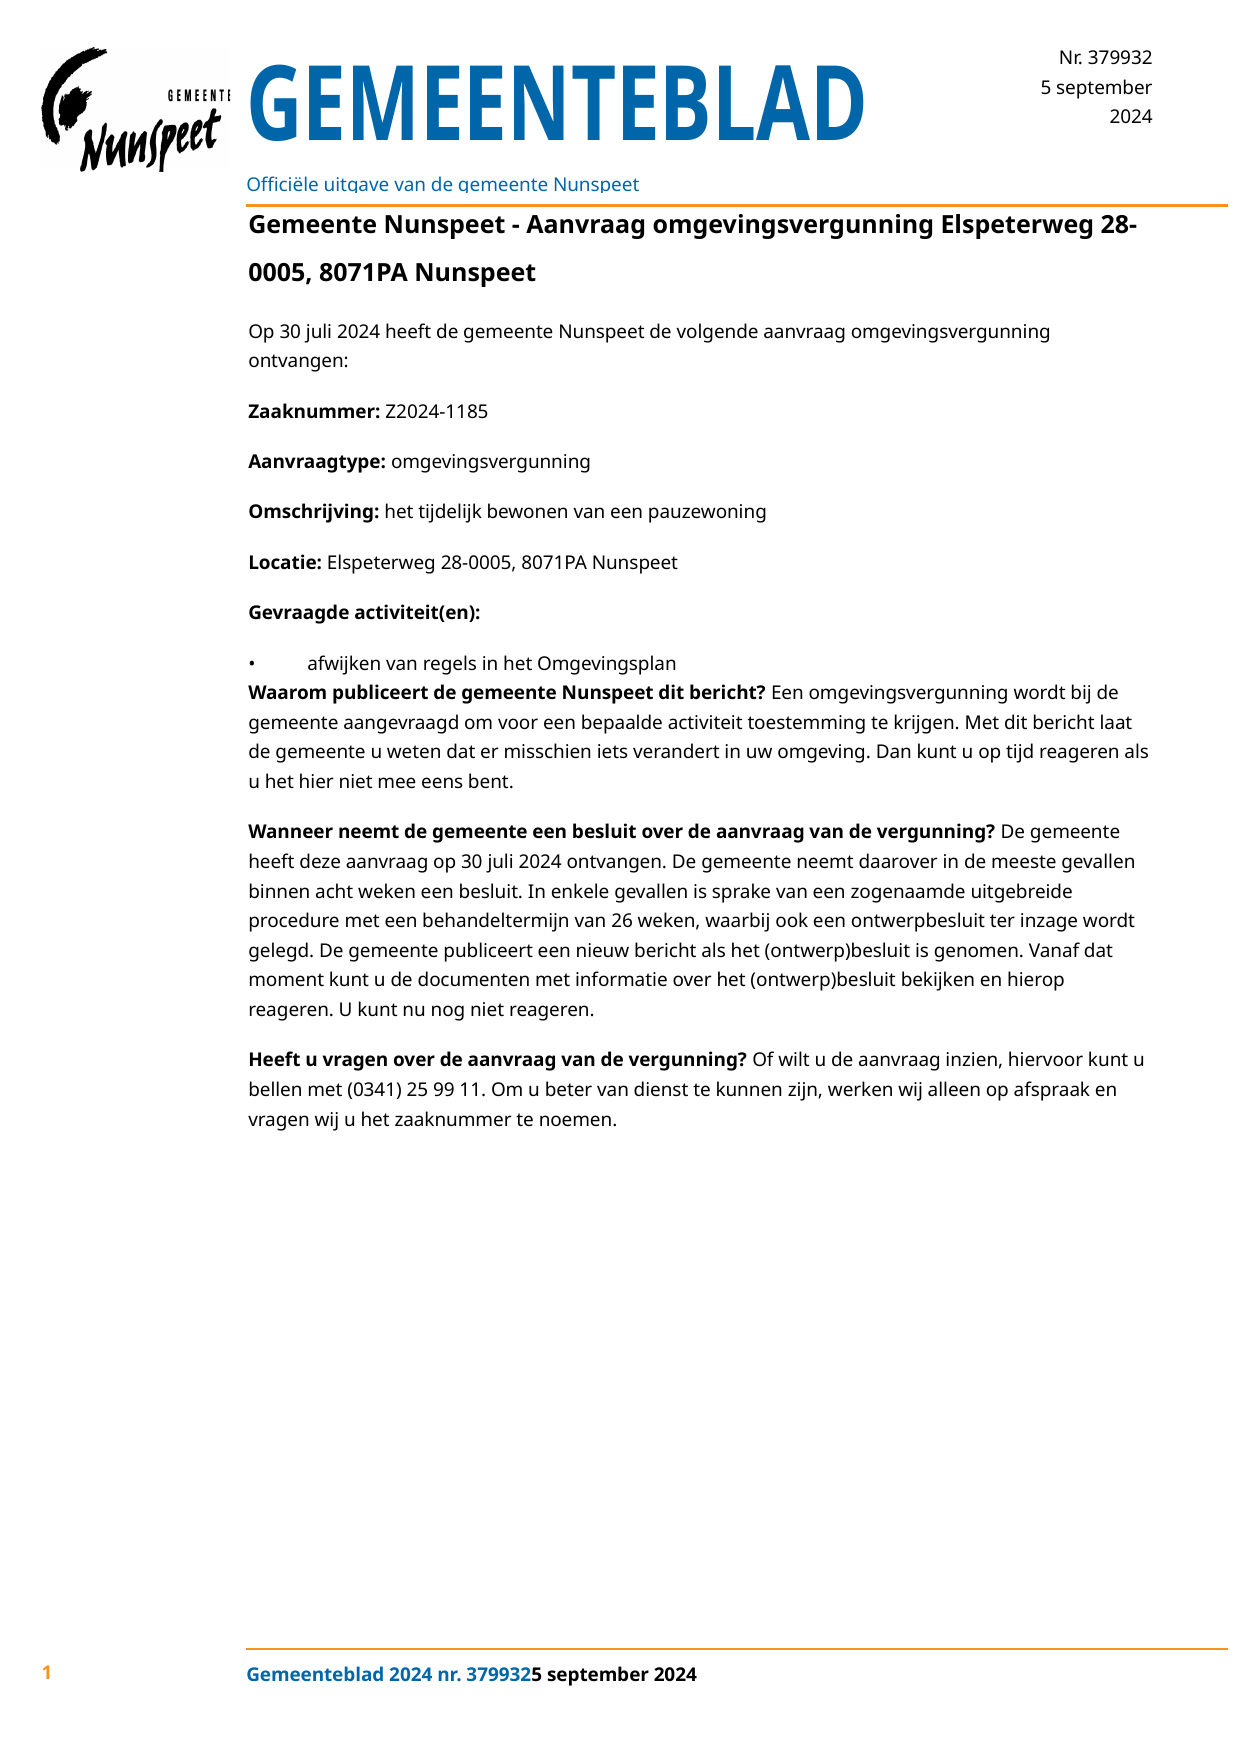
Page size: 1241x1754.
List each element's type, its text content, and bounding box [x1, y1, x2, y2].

picture [41, 47, 231, 172]
text Zaaknummer: Z2024-1185 [248, 398, 1152, 424]
text Gevraagde activiteit(en): [248, 599, 1152, 625]
text Waarom publiceert de gemeente Nunspeet dit bericht? Een omgevingsvergunning wordt bij de gemeente aangevraagd om voor een bepaalde activiteit toestemming te krijgen. Met dit bericht laat de gemeente u weten dat er misschien iets verandert in uw omgeving. Dan kunt u op tijd reageren als u het hier niet mee eens bent. [248, 679, 1152, 794]
text Heeft u vragen over de aanvraag van de vergunning? Of wilt u de aanvraag inzien, hiervoor kunt u bellen met (0341) 25 99 11. Om u beter van dienst te kunnen zijn, werken wij alleen op afspraak en vragen wij u het zaaknummer te noemen. [248, 1047, 1152, 1132]
text Aanvraagtype: omgevingsvergunning [248, 448, 1152, 474]
list afwijken van regels in het Omgevingsplan [248, 650, 1152, 676]
text Op 30 juli 2024 heeft de gemeente Nunspeet de volgende aanvraag omgevingsvergunning ontvangen: [248, 318, 1152, 373]
text Wanneer neemt de gemeente een besluit over de aanvraag van de vergunning? De gemeente heeft deze aanvraag op 30 juli 2024 ontvangen. De gemeente neemt daarover in de meeste gevallen binnen acht weken een besluit. In enkele gevallen is sprake van een zogenaamde uitgebreide procedure met een behandeltermijn van 26 weken, waarbij ook een ontwerpbesluit ter inzage wordt gelegd. De gemeente publiceert een nieuw bericht als het (ontwerp)besluit is genomen. Vanaf dat moment kunt u de documenten met informatie over het (ontwerp)besluit bekijken en hierop reageren. U kunt nu nog niet reageren. [248, 819, 1152, 1022]
text Omschrijving: het tijdelijk bewonen van een pauzewoning [248, 499, 1152, 524]
text Locatie: Elspeterweg 28-0005, 8071PA Nunspeet [248, 549, 1152, 575]
text Gemeente Nunspeet - Aanvraag omgevingsvergunning Elspeterweg 28-0005, 8071PA Nunspeet [248, 207, 1152, 288]
